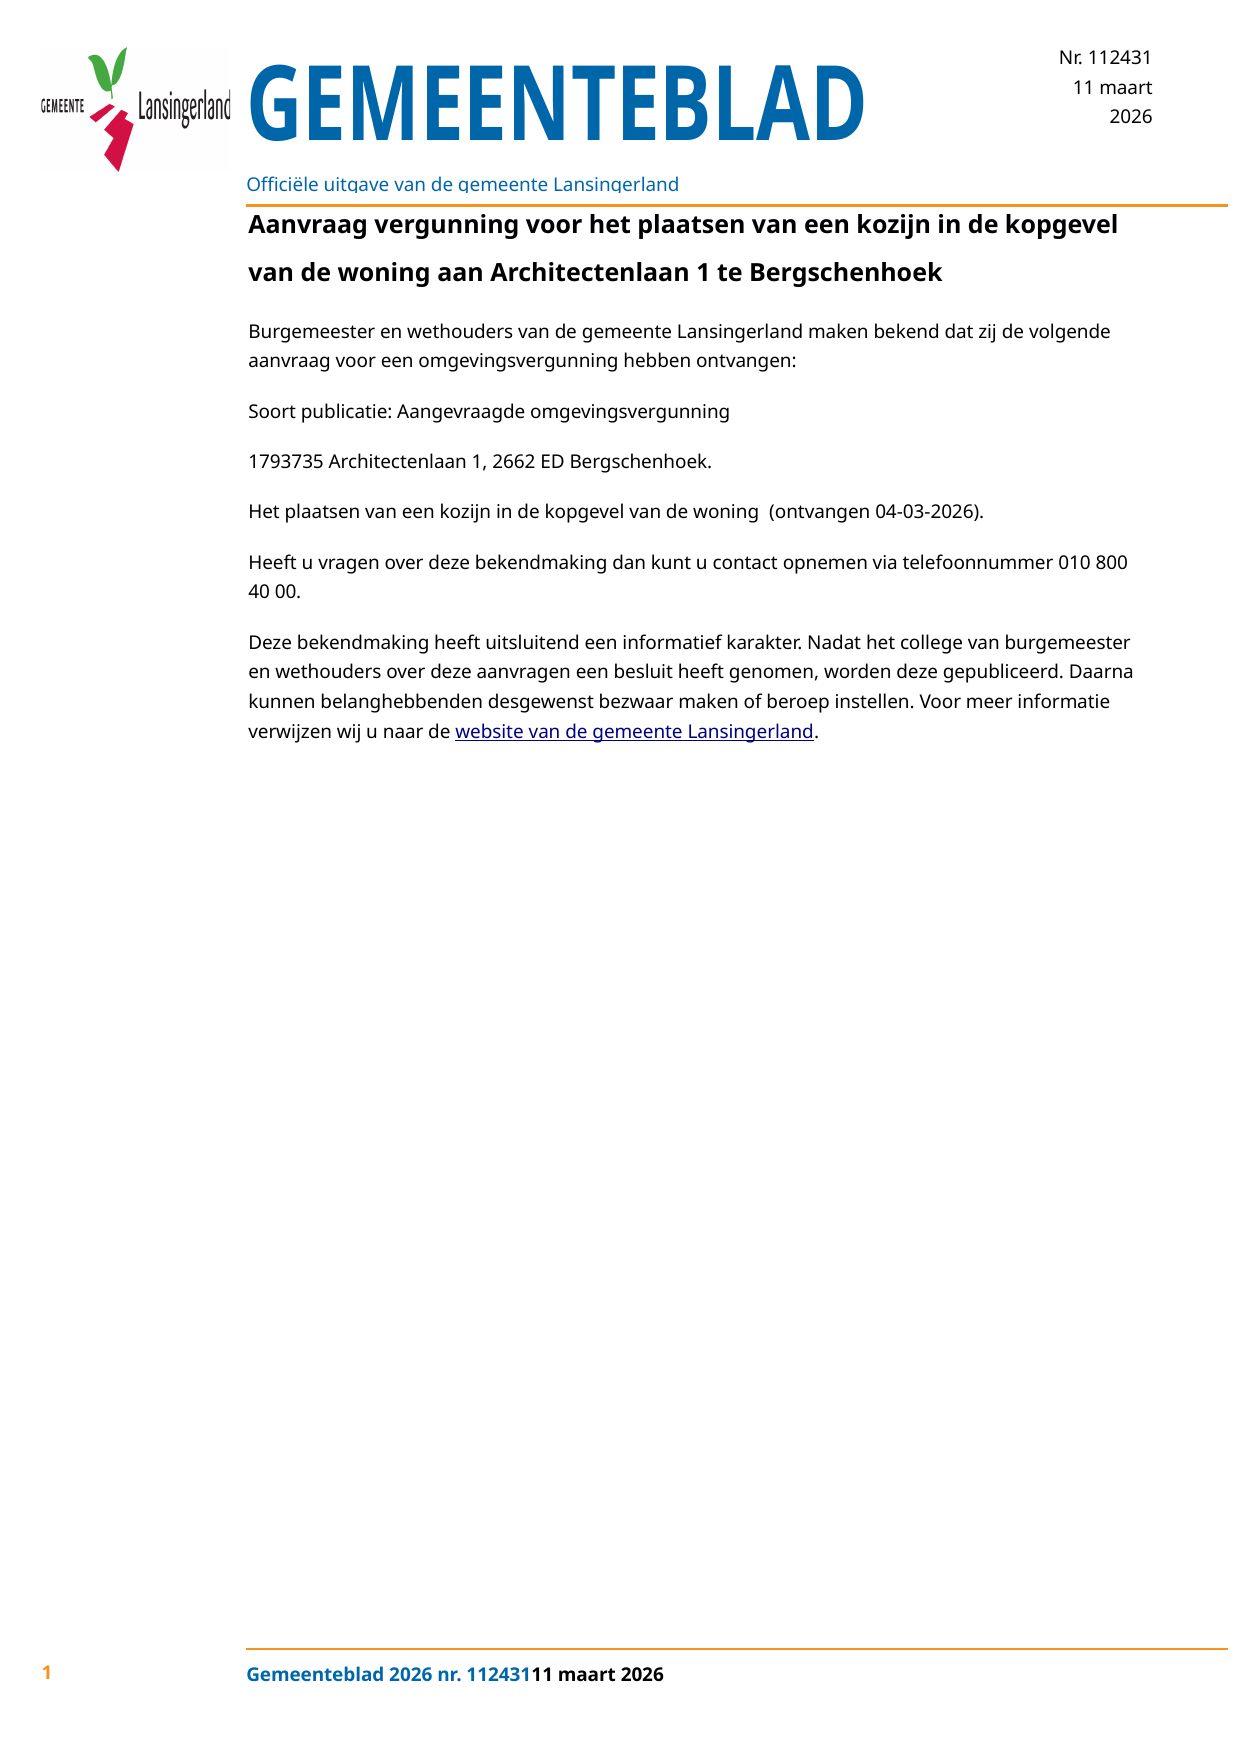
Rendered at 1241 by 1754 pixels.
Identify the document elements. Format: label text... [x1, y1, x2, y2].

text Deze bekendmaking heeft uitsluitend een informatief karakter. Nadat het college van burgemeester en wethouders over deze aanvragen een besluit heeft genomen, worden deze gepubliceerd. Daarna kunnen belanghebbenden desgewenst bezwaar maken of beroep instellen. Voor meer informatie verwijzen wij u naar de website van de gemeente Lansingerland. [248, 629, 1152, 744]
text Burgemeester en wethouders van de gemeente Lansingerland maken bekend dat zij de volgende aanvraag voor een omgevingsvergunning hebben ontvangen: [248, 318, 1152, 373]
text 1793735 Architectenlaan 1, 2662 ED Bergschenhoek. [248, 448, 1152, 474]
text Soort publicatie: Aangevraagde omgevingsvergunning [248, 398, 1152, 424]
picture [41, 47, 231, 172]
text Het plaatsen van een kozijn in de kopgevel van de woning (ontvangen 04-03-2026). [248, 499, 1152, 524]
text Aanvraag vergunning voor het plaatsen van een kozijn in de kopgevel van de woning aan Architectenlaan 1 te Bergschenhoek [248, 207, 1152, 288]
text Heeft u vragen over deze bekendmaking dan kunt u contact opnemen via telefoonnummer 010 800 40 00. [248, 549, 1152, 604]
